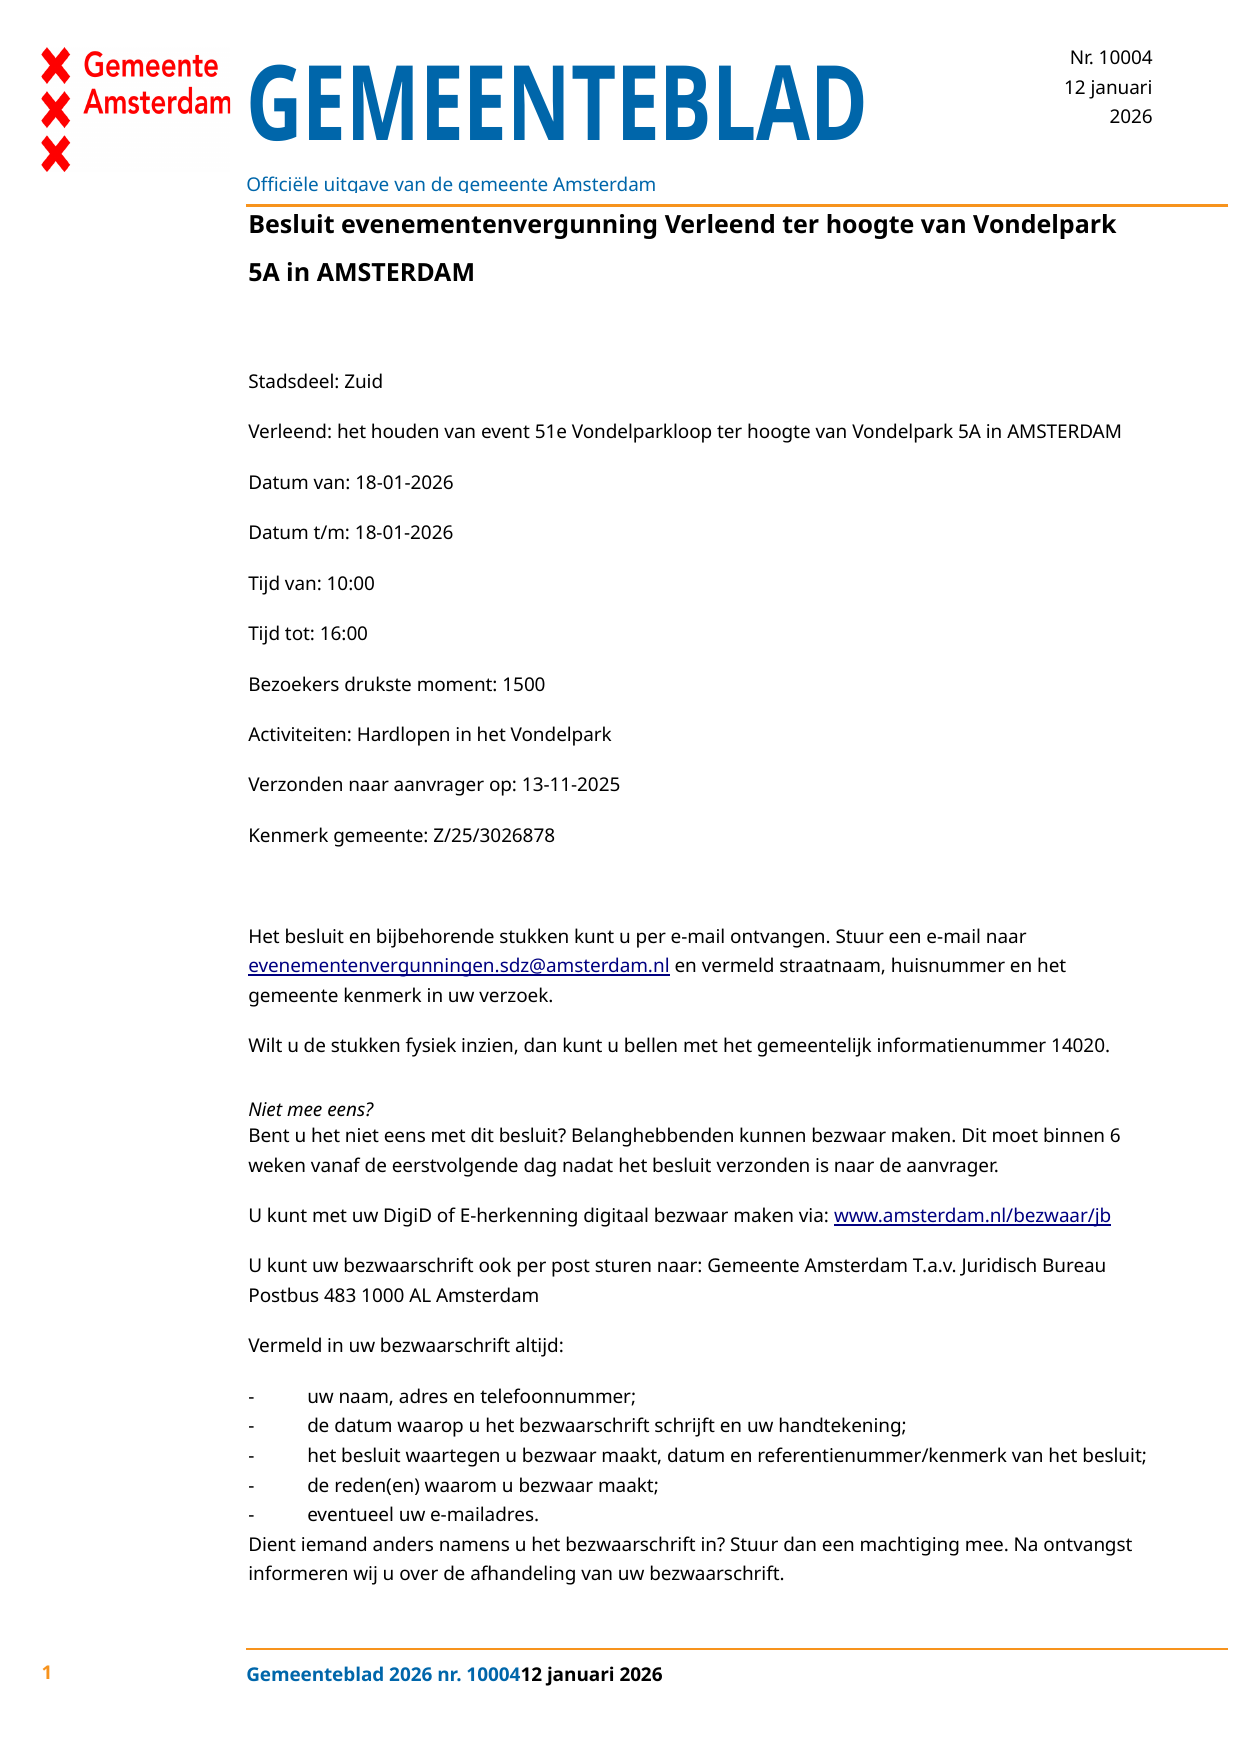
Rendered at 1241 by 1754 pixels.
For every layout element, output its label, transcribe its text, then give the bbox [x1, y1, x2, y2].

text U kunt met uw DigiD of E-herkenning digitaal bezwaar maken via: www.amsterdam.nl/bezwaar/jb [248, 1202, 1152, 1228]
text U kunt uw bezwaarschrift ook per post sturen naar: Gemeente Amsterdam T.a.v. Juridisch Bureau Postbus 483 1000 AL Amsterdam [248, 1253, 1152, 1308]
text Stadsdeel: Zuid [248, 368, 1152, 394]
text Tijd tot: 16:00 [248, 620, 1152, 646]
text Verzonden naar aanvrager op: 13-11-2025 [248, 772, 1152, 797]
text Datum van: 18-01-2026 [248, 469, 1152, 495]
text Dient iemand anders namens u het bezwaarschrift in? Stuur dan een machtiging mee. Na ontvangst informeren wij u over de afhandeling van uw bezwaarschrift. [248, 1531, 1152, 1586]
text Tijd van: 10:00 [248, 570, 1152, 596]
list eventueel uw e-mailadres. [248, 1501, 1152, 1527]
list de reden(en) waarom u bezwaar maakt; [248, 1472, 1152, 1497]
picture [41, 47, 231, 172]
text Activiteiten: Hardlopen in het Vondelpark [248, 721, 1152, 747]
list uw naam, adres en telefoonnummer; [248, 1383, 1152, 1409]
text Vermeld in uw bezwaarschrift altijd: [248, 1333, 1152, 1358]
text Het besluit en bijbehorende stukken kunt u per e-mail ontvangen. Stuur een e-mail naar evenementenvergunningen.sdz@amsterdam.nl en vermeld straatnaam, huisnummer en het gemeente kenmerk in uw verzoek. [248, 923, 1152, 1008]
list de datum waarop u het bezwaarschrift schrijft en uw handtekening; [248, 1413, 1152, 1438]
text Datum t/m: 18-01-2026 [248, 519, 1152, 545]
text Bezoekers drukste moment: 1500 [248, 671, 1152, 697]
text Kenmerk gemeente: Z/25/3026878 [248, 822, 1152, 848]
text Bent u het niet eens met dit besluit? Belanghebbenden kunnen bezwaar maken. Dit moet binnen 6 weken vanaf de eerstvolgende dag nadat het besluit verzonden is naar de aanvrager. [248, 1122, 1152, 1177]
list het besluit waartegen u bezwaar maakt, datum en referentienummer/kenmerk van het besluit; [248, 1442, 1152, 1468]
text Besluit evenementenvergunning Verleend ter hoogte van Vondelpark 5A in AMSTERDAM [248, 207, 1152, 288]
text Niet mee eens? [248, 1096, 1152, 1122]
text Verleend: het houden van event 51e Vondelparkloop ter hoogte van Vondelpark 5A in AMSTERDAM [248, 419, 1152, 444]
text Wilt u de stukken fysiek inzien, dan kunt u bellen met het gemeentelijk informatienummer 14020. [248, 1032, 1152, 1058]
